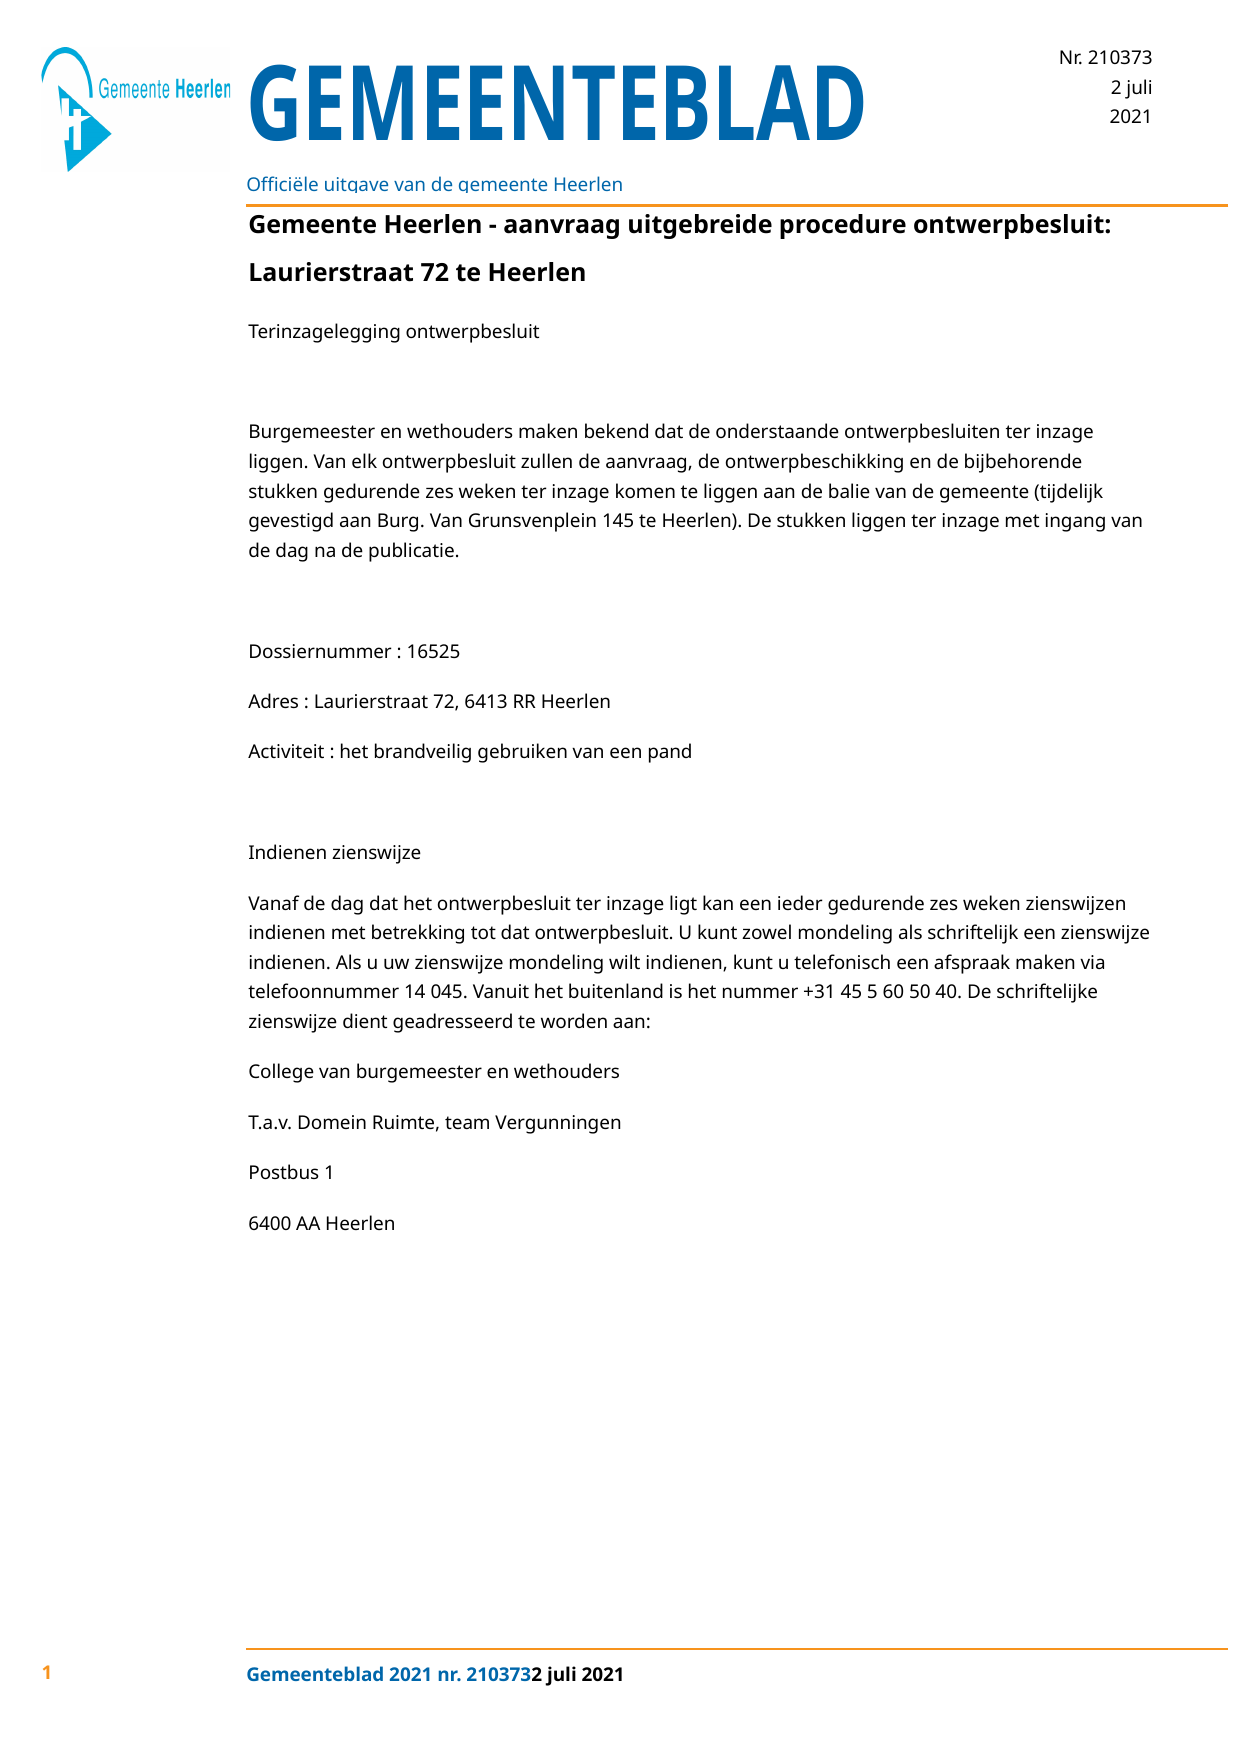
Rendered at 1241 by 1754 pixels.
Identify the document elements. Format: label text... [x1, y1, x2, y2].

text Postbus 1 [248, 1159, 1152, 1185]
text Vanaf de dag dat het ontwerpbesluit ter inzage ligt kan een ieder gedurende zes weken zienswijzen indienen met betrekking tot dat ontwerpbesluit. U kunt zowel mondeling als schriftelijk een zienswijze indienen. Als u uw zienswijze mondeling wilt indienen, kunt u telefonisch een afspraak maken via telefoonnummer 14 045. Vanuit het buitenland is het nummer +31 45 5 60 50 40. De schriftelijke zienswijze dient geadresseerd te worden aan: [248, 890, 1152, 1034]
text Dossiernummer : 16525 [248, 638, 1152, 664]
text Gemeente Heerlen - aanvraag uitgebreide procedure ontwerpbesluit: Laurierstraat 72 te Heerlen [248, 207, 1152, 288]
picture [41, 47, 231, 172]
text College van burgemeester en wethouders [248, 1059, 1152, 1084]
text Indienen zienswijze [248, 839, 1152, 865]
text Terinzagelegging ontwerpbesluit [248, 318, 1152, 344]
text Adres : Laurierstraat 72, 6413 RR Heerlen [248, 688, 1152, 714]
text T.a.v. Domein Ruimte, team Vergunningen [248, 1109, 1152, 1135]
text Activiteit : het brandveilig gebruiken van een pand [248, 739, 1152, 764]
text 6400 AA Heerlen [248, 1210, 1152, 1236]
text Burgemeester en wethouders maken bekend dat de onderstaande ontwerpbesluiten ter inzage liggen. Van elk ontwerpbesluit zullen de aanvraag, de ontwerpbeschikking en de bijbehorende stukken gedurende zes weken ter inzage komen te liggen aan de balie van de gemeente (tijdelijk gevestigd aan Burg. Van Grunsvenplein 145 te Heerlen). De stukken liggen ter inzage met ingang van de dag na de publicatie. [248, 419, 1152, 563]
picture [41, 47, 59, 70]
